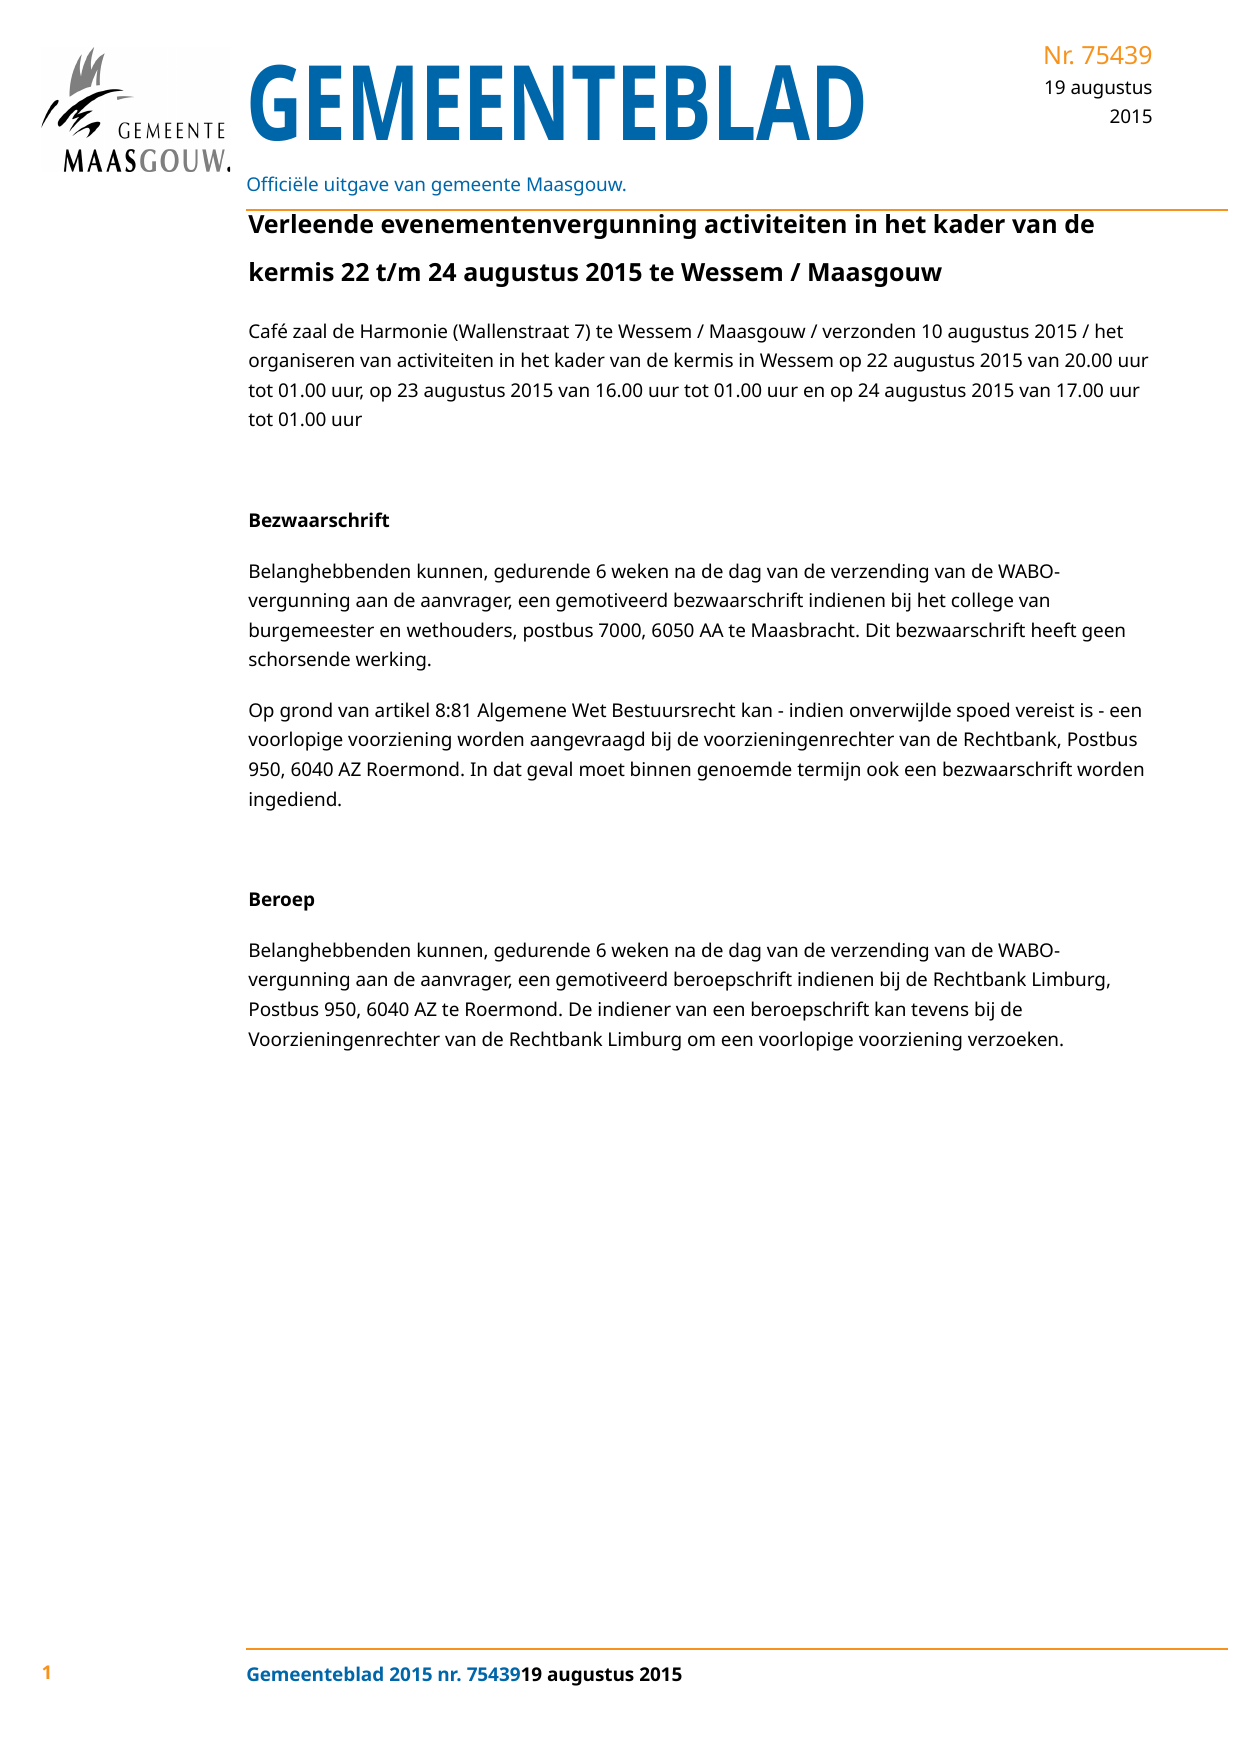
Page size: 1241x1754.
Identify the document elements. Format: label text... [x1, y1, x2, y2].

text Belanghebbenden kunnen, gedurende 6 weken na de dag van de verzending van de WABO-vergunning aan de aanvrager, een gemotiveerd beroepschrift indienen bij de Rechtbank Limburg, Postbus 950, 6040 AZ te Roermond. De indiener van een beroepschrift kan tevens bij de Voorzieningenrechter van de Rechtbank Limburg om een voorlopige voorziening verzoeken. [248, 937, 1152, 1052]
text Op grond van artikel 8:81 Algemene Wet Bestuursrecht kan - indien onverwijlde spoed vereist is - een voorlopige voorziening worden aangevraagd bij de voorzieningenrechter van de Rechtbank, Postbus 950, 6040 AZ Roermond. In dat geval moet binnen genoemde termijn ook een bezwaarschrift worden ingediend. [248, 697, 1152, 812]
text Belanghebbenden kunnen, gedurende 6 weken na de dag van de verzending van de WABO-vergunning aan de aanvrager, een gemotiveerd bezwaarschrift indienen bij het college van burgemeester en wethouders, postbus 7000, 6050 AA te Maasbracht. Dit bezwaarschrift heeft geen schorsende werking. [248, 558, 1152, 672]
text Verleende evenementenvergunning activiteiten in het kader van de kermis 22 t/m 24 augustus 2015 te Wessem / Maasgouw [248, 211, 1152, 288]
picture [41, 47, 231, 172]
text Café zaal de Harmonie (Wallenstraat 7) te Wessem / Maasgouw / verzonden 10 augustus 2015 / het organiseren van activiteiten in het kader van de kermis in Wessem op 22 augustus 2015 van 20.00 uur tot 01.00 uur, op 23 augustus 2015 van 16.00 uur tot 01.00 uur en op 24 augustus 2015 van 17.00 uur tot 01.00 uur [248, 318, 1152, 432]
text Beroep [248, 887, 1152, 912]
text Bezwaarschrift [248, 507, 1152, 533]
